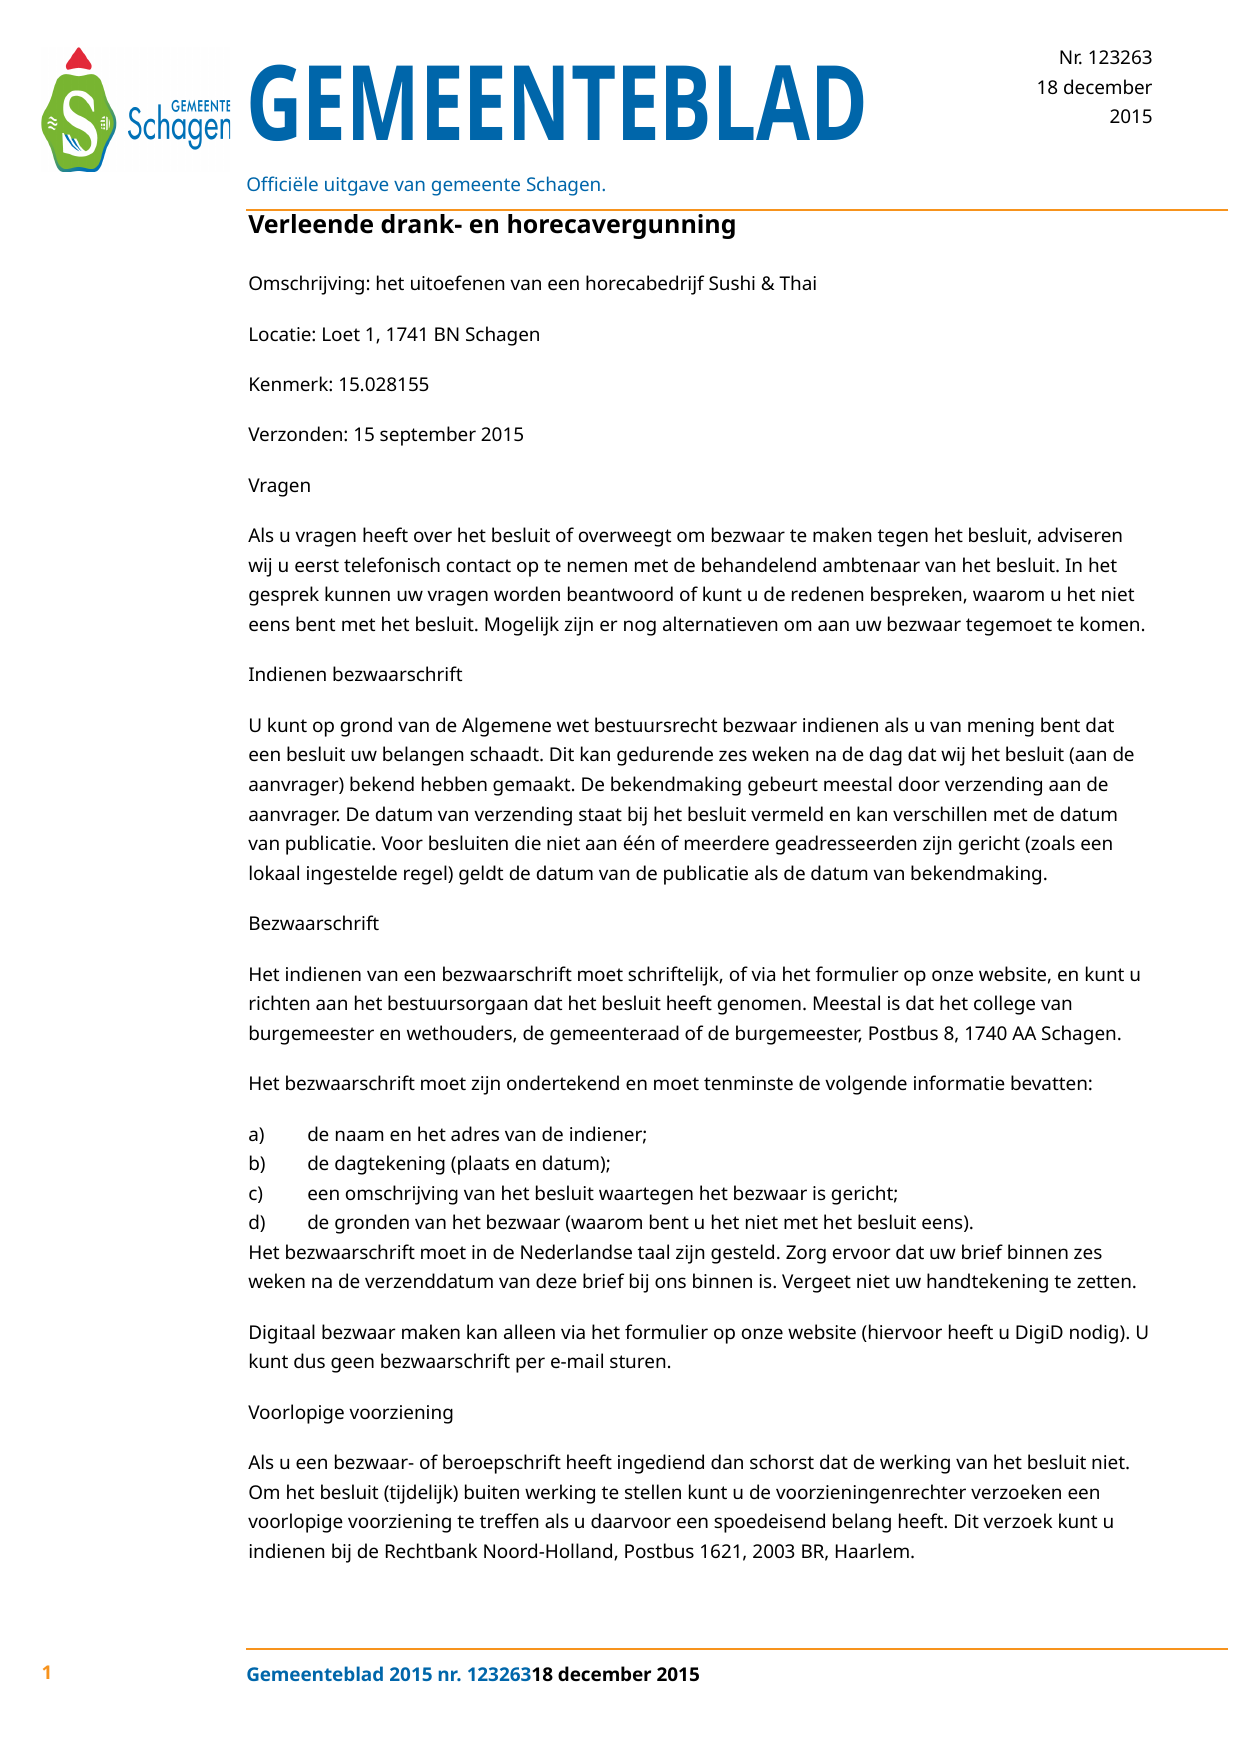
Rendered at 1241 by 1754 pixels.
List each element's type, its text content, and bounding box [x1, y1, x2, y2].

text Omschrijving: het uitoefenen van een horecabedrijf Sushi & Thai [248, 270, 1152, 296]
picture [41, 47, 231, 172]
text Voorlopige voorziening [248, 1399, 1152, 1425]
text Digitaal bezwaar maken kan alleen via het formulier op onze website (hiervoor heeft u DigiD nodig). U kunt dus geen bezwaarschrift per e-mail sturen. [248, 1319, 1152, 1374]
text Locatie: Loet 1, 1741 BN Schagen [248, 321, 1152, 346]
list een omschrijving van het besluit waartegen het bezwaar is gericht; [248, 1180, 1152, 1206]
list de gronden van het bezwaar (waarom bent u het niet met het besluit eens). [248, 1209, 1152, 1235]
text Het indienen van een bezwaarschrift moet schriftelijk, of via het formulier op onze website, en kunt u richten aan het bestuursorgaan dat het besluit heeft genomen. Meestal is dat het college van burgemeester en wethouders, de gemeenteraad of de burgemeester, Postbus 8, 1740 AA Schagen. [248, 961, 1152, 1046]
text Als u een bezwaar- of beroepschrift heeft ingediend dan schorst dat de werking van het besluit niet. Om het besluit (tijdelijk) buiten werking te stellen kunt u de voorzieningenrechter verzoeken een voorlopige voorziening te treffen als u daarvoor een spoedeisend belang heeft. Dit verzoek kunt u indienen bij de Rechtbank Noord-Holland, Postbus 1621, 2003 BR, Haarlem. [248, 1449, 1152, 1564]
list de dagtekening (plaats en datum); [248, 1150, 1152, 1176]
text Het bezwaarschrift moet zijn ondertekend en moet tenminste de volgende informatie bevatten: [248, 1070, 1152, 1096]
text Verleende drank- en horecavergunning [248, 211, 1152, 241]
list de naam en het adres van de indiener; [248, 1121, 1152, 1146]
text U kunt op grond van de Algemene wet bestuursrecht bezwaar indienen als u van mening bent dat een besluit uw belangen schaadt. Dit kan gedurende zes weken na de dag dat wij het besluit (aan de aanvrager) bekend hebben gemaakt. De bekendmaking gebeurt meestal door verzending aan de aanvrager. De datum van verzending staat bij het besluit vermeld en kan verschillen met de datum van publicatie. Voor besluiten die niet aan één of meerdere geadresseerden zijn gericht (zoals een lokaal ingestelde regel) geldt de datum van de publicatie als de datum van bekendmaking. [248, 712, 1152, 886]
text Indienen bezwaarschrift [248, 662, 1152, 687]
text Als u vragen heeft over het besluit of overweegt om bezwaar te maken tegen het besluit, adviseren wij u eerst telefonisch contact op te nemen met de behandelend ambtenaar van het besluit. In het gesprek kunnen uw vragen worden beantwoord of kunt u de redenen bespreken, waarom u het niet eens bent met het besluit. Mogelijk zijn er nog alternatieven om aan uw bezwaar tegemoet te komen. [248, 522, 1152, 637]
text Bezwaarschrift [248, 910, 1152, 936]
text Vragen [248, 472, 1152, 498]
text Kenmerk: 15.028155 [248, 371, 1152, 397]
text Het bezwaarschrift moet in de Nederlandse taal zijn gesteld. Zorg ervoor dat uw brief binnen zes weken na de verzenddatum van deze brief bij ons binnen is. Vergeet niet uw handtekening te zetten. [248, 1239, 1152, 1294]
text Verzonden: 15 september 2015 [248, 422, 1152, 447]
